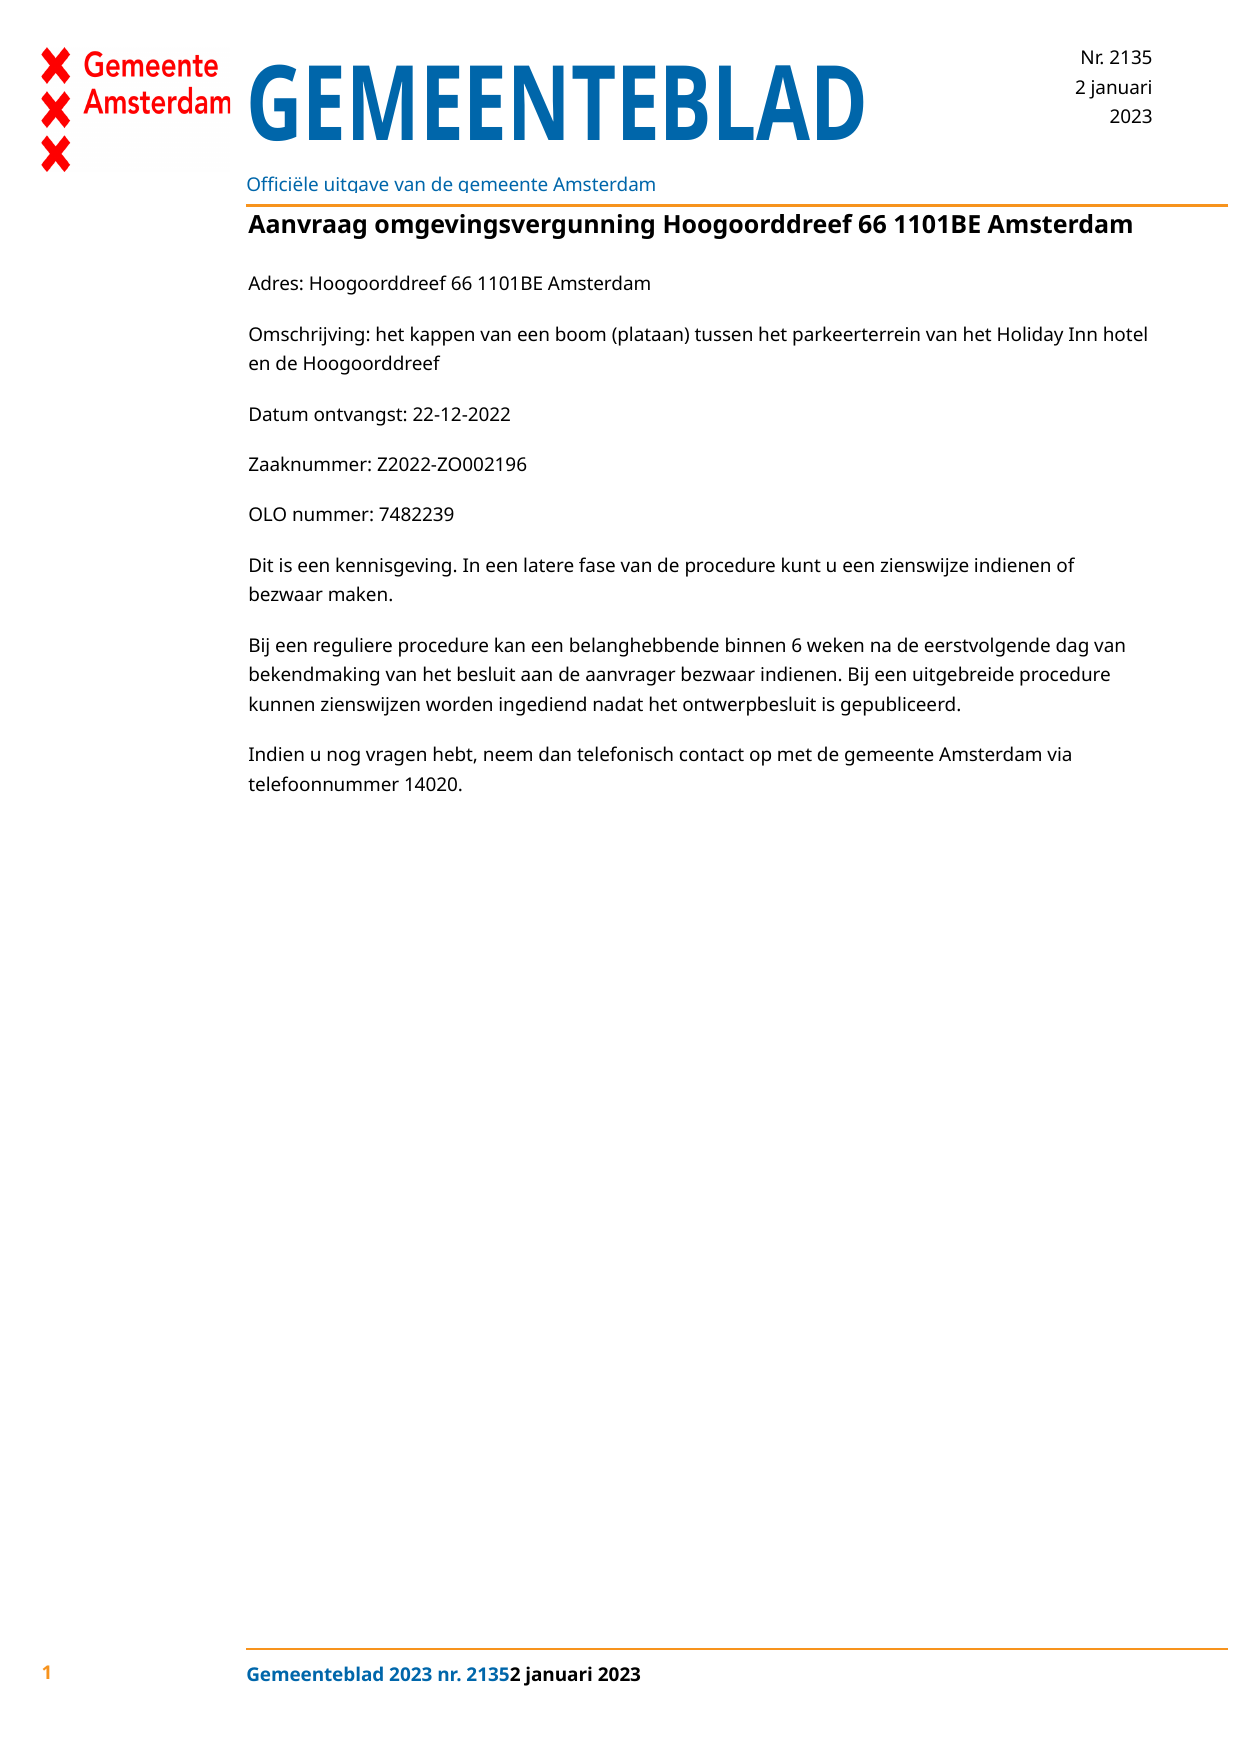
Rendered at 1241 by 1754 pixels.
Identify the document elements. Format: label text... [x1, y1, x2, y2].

text Adres: Hoogoorddreef 66 1101BE Amsterdam [248, 270, 1152, 296]
text Dit is een kennisgeving. In een latere fase van de procedure kunt u een zienswijze indienen of bezwaar maken. [248, 552, 1152, 607]
text Zaaknummer: Z2022-ZO002196 [248, 451, 1152, 477]
text Omschrijving: het kappen van een boom (plataan) tussen het parkeerterrein van het Holiday Inn hotel en de Hoogoorddreef [248, 321, 1152, 376]
text Indien u nog vragen hebt, neem dan telefonisch contact op met de gemeente Amsterdam via telefoonnummer 14020. [248, 742, 1152, 797]
text OLO nummer: 7482239 [248, 502, 1152, 527]
text Bij een reguliere procedure kan een belanghebbende binnen 6 weken na de eerstvolgende dag van bekendmaking van het besluit aan de aanvrager bezwaar indienen. Bij een uitgebreide procedure kunnen zienswijzen worden ingediend nadat het ontwerpbesluit is gepubliceerd. [248, 632, 1152, 717]
picture [41, 47, 231, 172]
text Aanvraag omgevingsvergunning Hoogoorddreef 66 1101BE Amsterdam [248, 207, 1152, 241]
text Datum ontvangst: 22-12-2022 [248, 401, 1152, 426]
